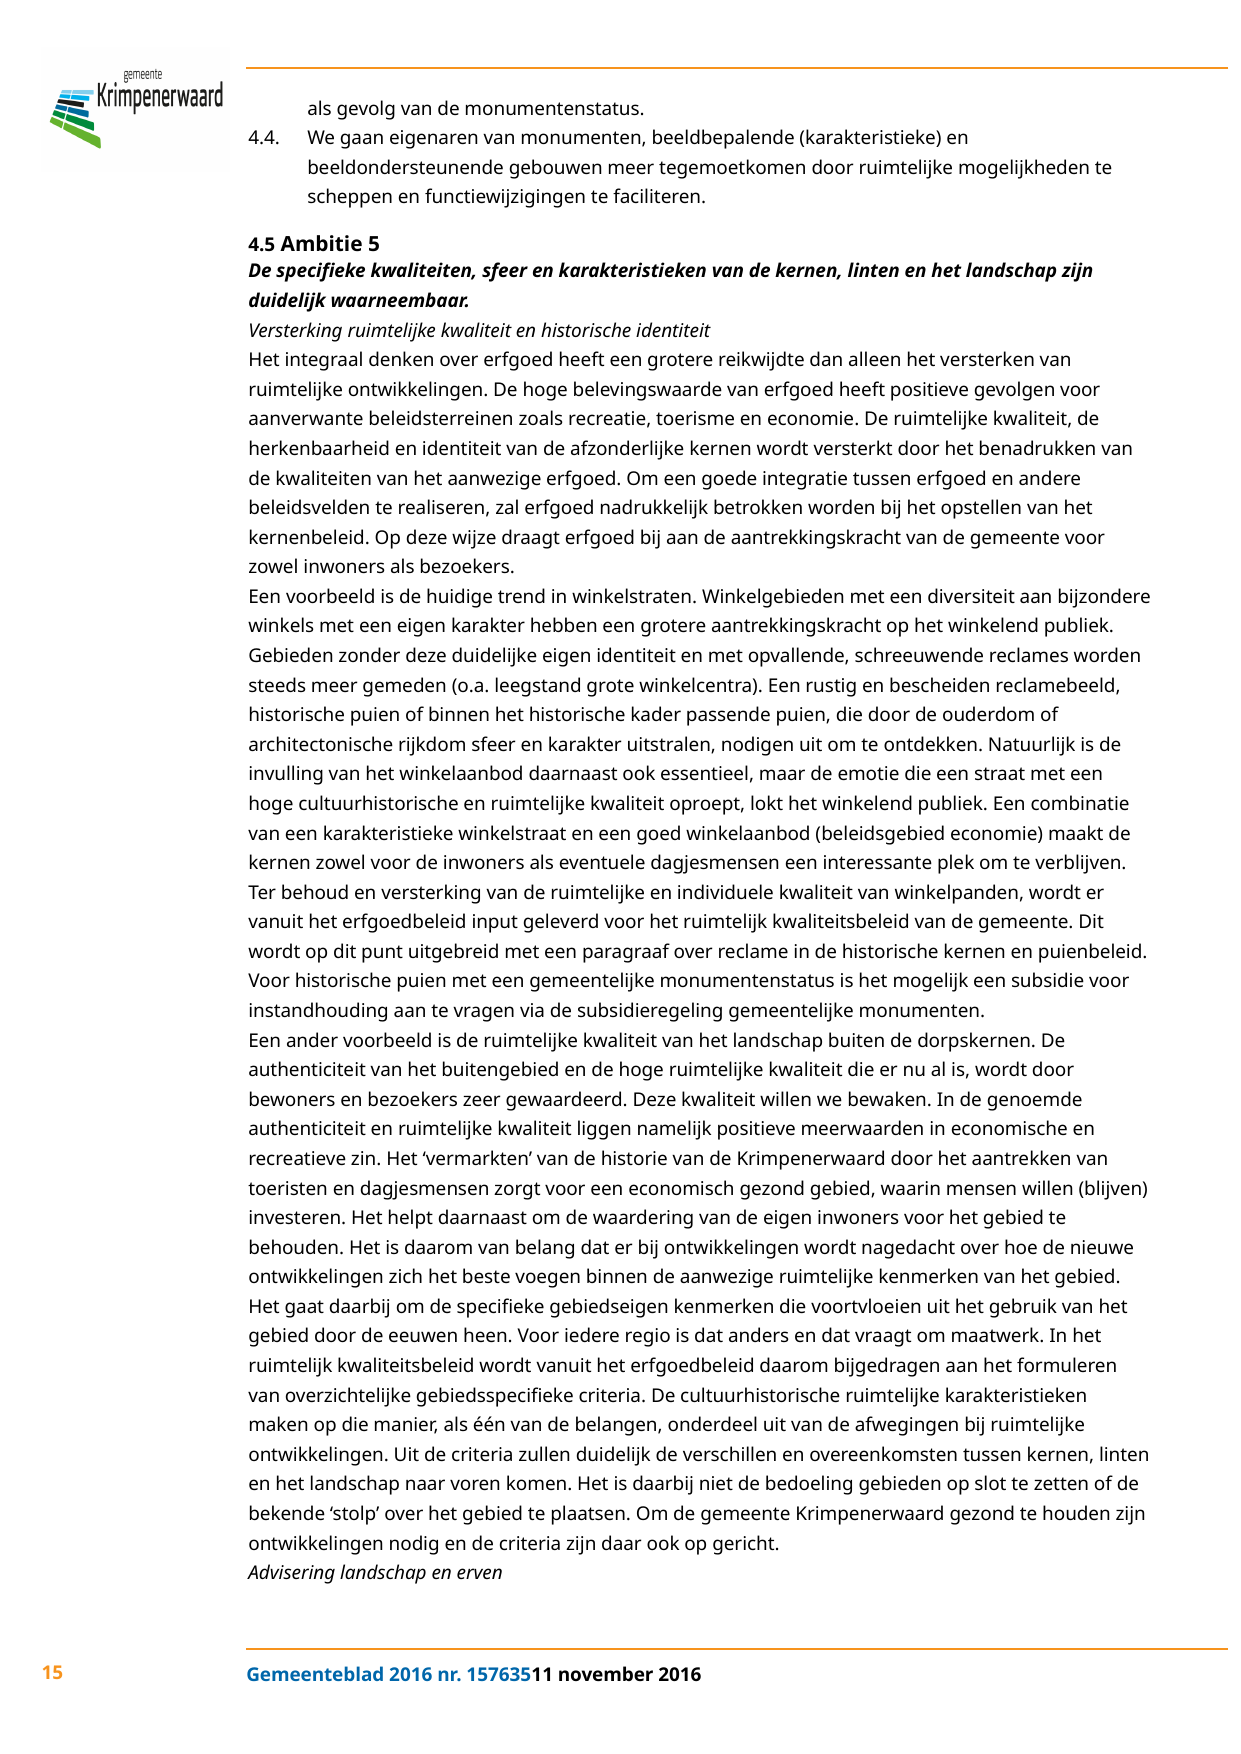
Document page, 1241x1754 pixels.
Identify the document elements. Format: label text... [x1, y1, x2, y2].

text Een ander voorbeeld is de ruimtelijke kwaliteit van het landschap buiten de dorpskernen. De authenticiteit van het buitengebied en de hoge ruimtelijke kwaliteit die er nu al is, wordt door bewoners en bezoekers zeer gewaardeerd. Deze kwaliteit willen we bewaken. In de genoemde authenticiteit en ruimtelijke kwaliteit liggen namelijk positieve meerwaarden in economische en recreatieve zin. Het ‘vermarkten’ van de historie van de Krimpenerwaard door het aantrekken van toeristen en dagjesmensen zorgt voor een economisch gezond gebied, waarin mensen willen (blijven) investeren. Het helpt daarnaast om de waardering van de eigen inwoners voor het gebied te behouden. Het is daarom van belang dat er bij ontwikkelingen wordt nagedacht over hoe de nieuwe ontwikkelingen zich het beste voegen binnen de aanwezige ruimtelijke kenmerken van het gebied. Het gaat daarbij om de specifieke gebiedseigen kenmerken die voortvloeien uit het gebruik van het gebied door de eeuwen heen. Voor iedere regio is dat anders en dat vraagt om maatwerk. In het ruimtelijk kwaliteitsbeleid wordt vanuit het erfgoedbeleid daarom bijgedragen aan het formuleren van overzichtelijke gebiedsspecifieke criteria. De cultuurhistorische ruimtelijke karakteristieken maken op die manier, als één van de belangen, onderdeel uit van de afwegingen bij ruimtelijke ontwikkelingen. Uit de criteria zullen duidelijk de verschillen en overeenkomsten tussen kernen, linten en het landschap naar voren komen. Het is daarbij niet de bedoeling gebieden op slot te zetten of de bekende ‘stolp’ over het gebied te plaatsen. Om de gemeente Krimpenerwaard gezond te houden zijn ontwikkelingen nodig en de criteria zijn daar ook op gericht. [248, 1027, 1152, 1555]
list We gaan eigenaren van monumenten, beeldbepalende (karakteristieke) en beeldondersteunende gebouwen meer tegemoetkomen door ruimtelijke mogelijkheden te scheppen en functiewijzigingen te faciliteren. [248, 124, 1152, 209]
text Het integraal denken over erfgoed heeft een grotere reikwijdte dan alleen het versterken van ruimtelijke ontwikkelingen. De hoge belevingswaarde van erfgoed heeft positieve gevolgen voor aanverwante beleidsterreinen zoals recreatie, toerisme en economie. De ruimtelijke kwaliteit, de herkenbaarheid en identiteit van de afzonderlijke kernen wordt versterkt door het benadrukken van de kwaliteiten van het aanwezige erfgoed. Om een goede integratie tussen erfgoed en andere beleidsvelden te realiseren, zal erfgoed nadrukkelijk betrokken worden bij het opstellen van het kernenbeleid. Op deze wijze draagt erfgoed bij aan de aantrekkingskracht van de gemeente voor zowel inwoners als bezoekers. [248, 346, 1152, 579]
picture [41, 47, 231, 172]
list als gevolg van de monumentenstatus. [248, 95, 1152, 121]
text Een voorbeeld is de huidige trend in winkelstraten. Winkelgebieden met een diversiteit aan bijzondere winkels met een eigen karakter hebben een grotere aantrekkingskracht op het winkelend publiek. Gebieden zonder deze duidelijke eigen identiteit en met opvallende, schreeuwende reclames worden steeds meer gemeden (o.a. leegstand grote winkelcentra). Een rustig en bescheiden reclamebeeld, historische puien of binnen het historische kader passende puien, die door de ouderdom of architectonische rijkdom sfeer en karakter uitstralen, nodigen uit om te ontdekken. Natuurlijk is de invulling van het winkelaanbod daarnaast ook essentieel, maar de emotie die een straat met een hoge cultuurhistorische en ruimtelijke kwaliteit oproept, lokt het winkelend publiek. Een combinatie van een karakteristieke winkelstraat en een goed winkelaanbod (beleidsgebied economie) maakt de kernen zowel voor de inwoners als eventuele dagjesmensen een interessante plek om te verblijven. Ter behoud en versterking van de ruimtelijke en individuele kwaliteit van winkelpanden, wordt er vanuit het erfgoedbeleid input geleverd voor het ruimtelijk kwaliteitsbeleid van de gemeente. Dit wordt op dit punt uitgebreid met een paragraaf over reclame in de historische kernen en puienbeleid. Voor historische puien met een gemeentelijke monumentenstatus is het mogelijk een subsidie voor instandhouding aan te vragen via de subsidieregeling gemeentelijke monumenten. [248, 583, 1152, 1023]
text De specifieke kwaliteiten, sfeer en karakteristieken van de kernen, linten en het landschap zijn duidelijk waarneembaar. [248, 258, 1152, 313]
text 4.5 Ambitie 5 [248, 229, 1152, 258]
text Advisering landschap en erven [248, 1559, 1152, 1585]
text Versterking ruimtelijke kwaliteit en historische identiteit [248, 317, 1152, 342]
